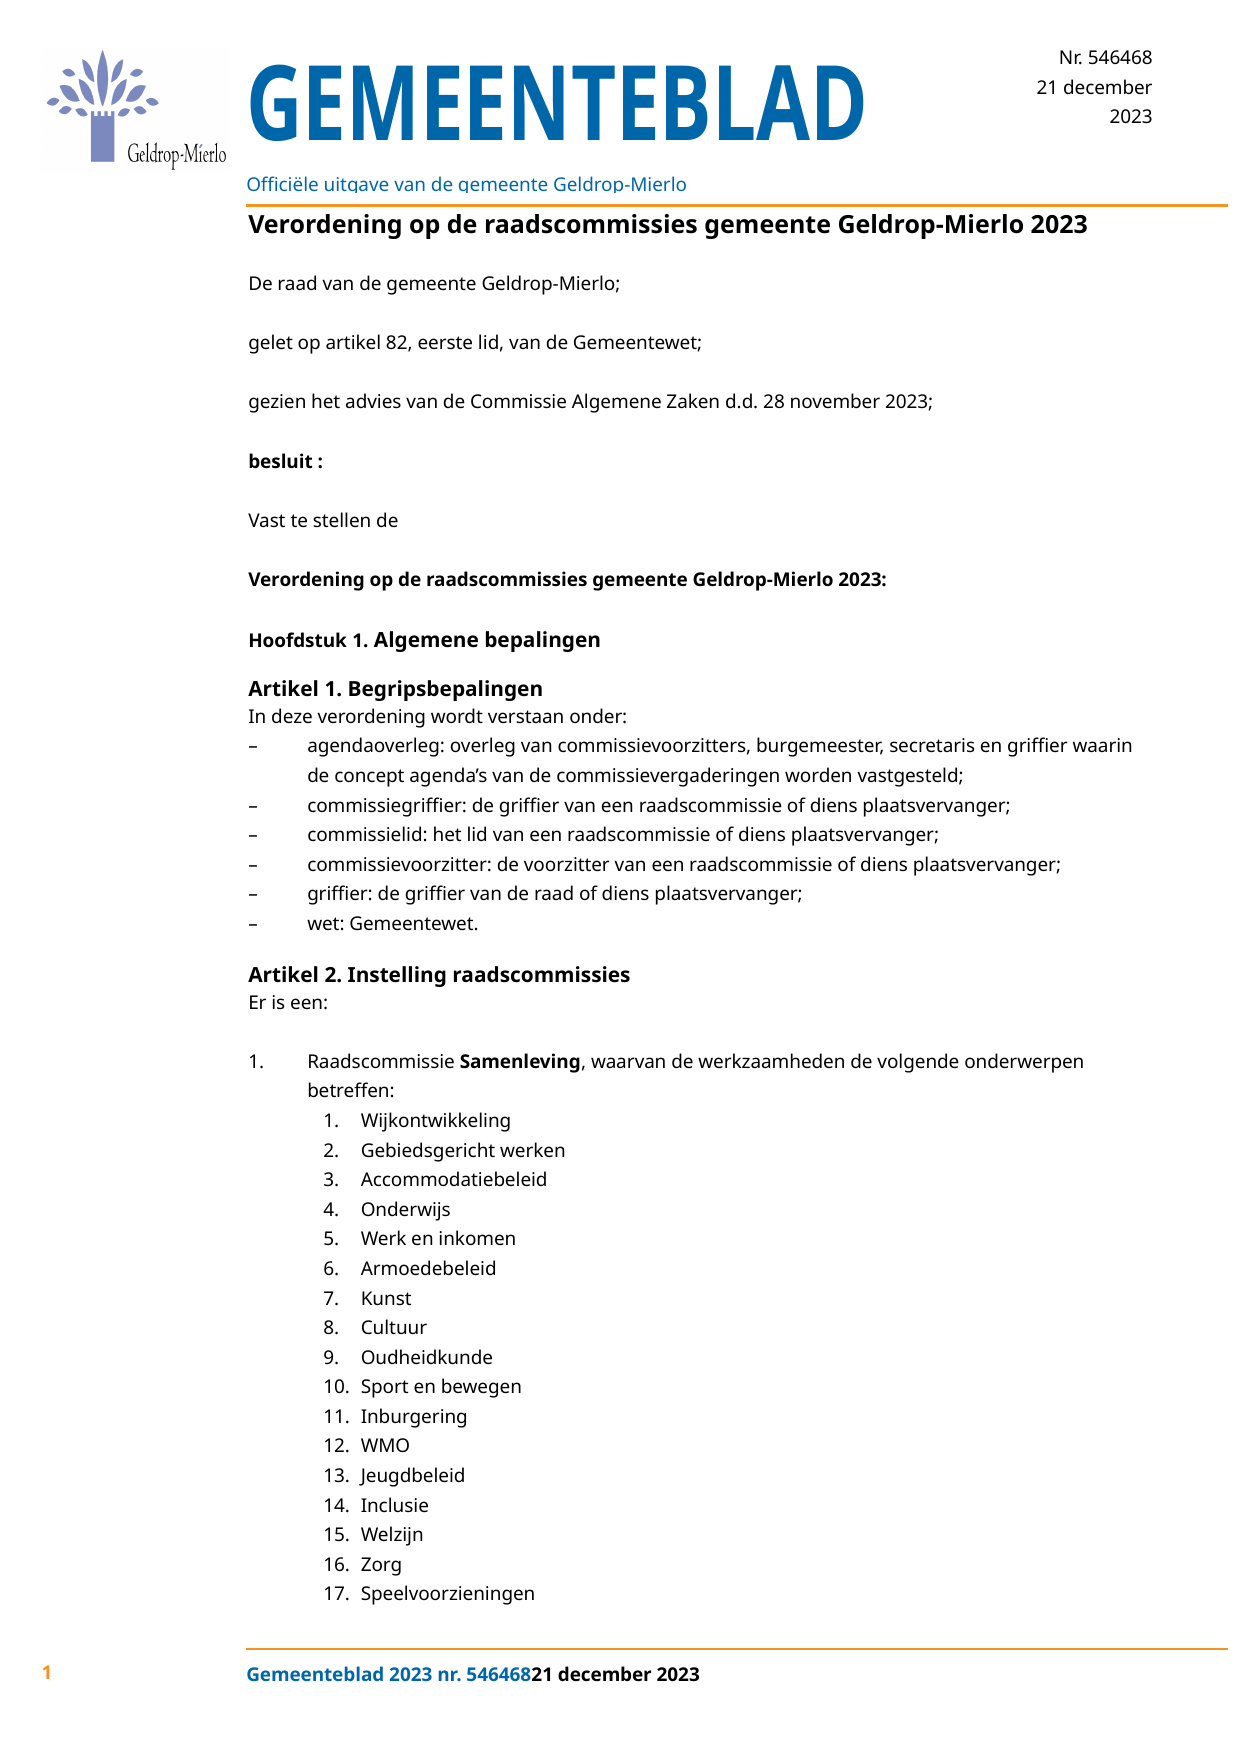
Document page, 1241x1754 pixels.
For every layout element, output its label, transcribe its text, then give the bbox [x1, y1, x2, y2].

list Cultuur [323, 1314, 1152, 1340]
list Wijkontwikkeling [323, 1107, 1152, 1133]
text Hoofdstuk 1. Algemene bepalingen [248, 625, 1152, 654]
list Inclusie [323, 1492, 1152, 1518]
text In deze verordening wordt verstaan onder: [248, 703, 1152, 729]
list Gebiedsgericht werken [323, 1137, 1152, 1163]
text Vast te stellen de [248, 507, 1152, 533]
list Accommodatiebeleid [323, 1166, 1152, 1192]
list Kunst [323, 1285, 1152, 1311]
list WMO [323, 1433, 1152, 1458]
list commissiegriffier: de griffier van een raadscommissie of diens plaatsvervanger; [248, 792, 1152, 817]
text besluit : [248, 448, 1152, 473]
list agendaoverleg: overleg van commissievoorzitters, burgemeester, secretaris en griffier waarin de concept agenda’s van de commissievergaderingen worden vastgesteld; [248, 733, 1152, 788]
list Werk en inkomen [323, 1226, 1152, 1251]
list Oudheidkunde [323, 1344, 1152, 1370]
text Verordening op de raadscommissies gemeente Geldrop-Mierlo 2023 [248, 207, 1152, 241]
list Welzijn [323, 1521, 1152, 1547]
list Inburgering [323, 1403, 1152, 1429]
text De raad van de gemeente Geldrop-Mierlo; [248, 270, 1152, 296]
list Speelvoorzieningen [323, 1581, 1152, 1606]
list wet: Gemeentewet. [248, 910, 1152, 936]
text gelet op artikel 82, eerste lid, van de Gemeentewet; [248, 329, 1152, 355]
list commissielid: het lid van een raadscommissie of diens plaatsvervanger; [248, 821, 1152, 847]
list Armoedebeleid [323, 1255, 1152, 1281]
text Er is een: [248, 989, 1152, 1015]
list Jeugdbeleid [323, 1462, 1152, 1488]
list Raadscommissie Samenleving, waarvan de werkzaamheden de volgende onderwerpen betreffen: [248, 1048, 1152, 1103]
text Artikel 2. Instelling raadscommissies [248, 961, 1152, 989]
picture [41, 47, 231, 172]
list Onderwijs [323, 1196, 1152, 1222]
text Artikel 1. Begripsbepalingen [248, 674, 1152, 703]
list griffier: de griffier van de raad of diens plaatsvervanger; [248, 881, 1152, 906]
list Sport en bewegen [323, 1373, 1152, 1399]
text gezien het advies van de Commissie Algemene Zaken d.d. 28 november 2023; [248, 389, 1152, 414]
list commissievoorzitter: de voorzitter van een raadscommissie of diens plaatsvervanger; [248, 851, 1152, 877]
text Verordening op de raadscommissies gemeente Geldrop-Mierlo 2023: [248, 566, 1152, 592]
list Zorg [323, 1551, 1152, 1577]
